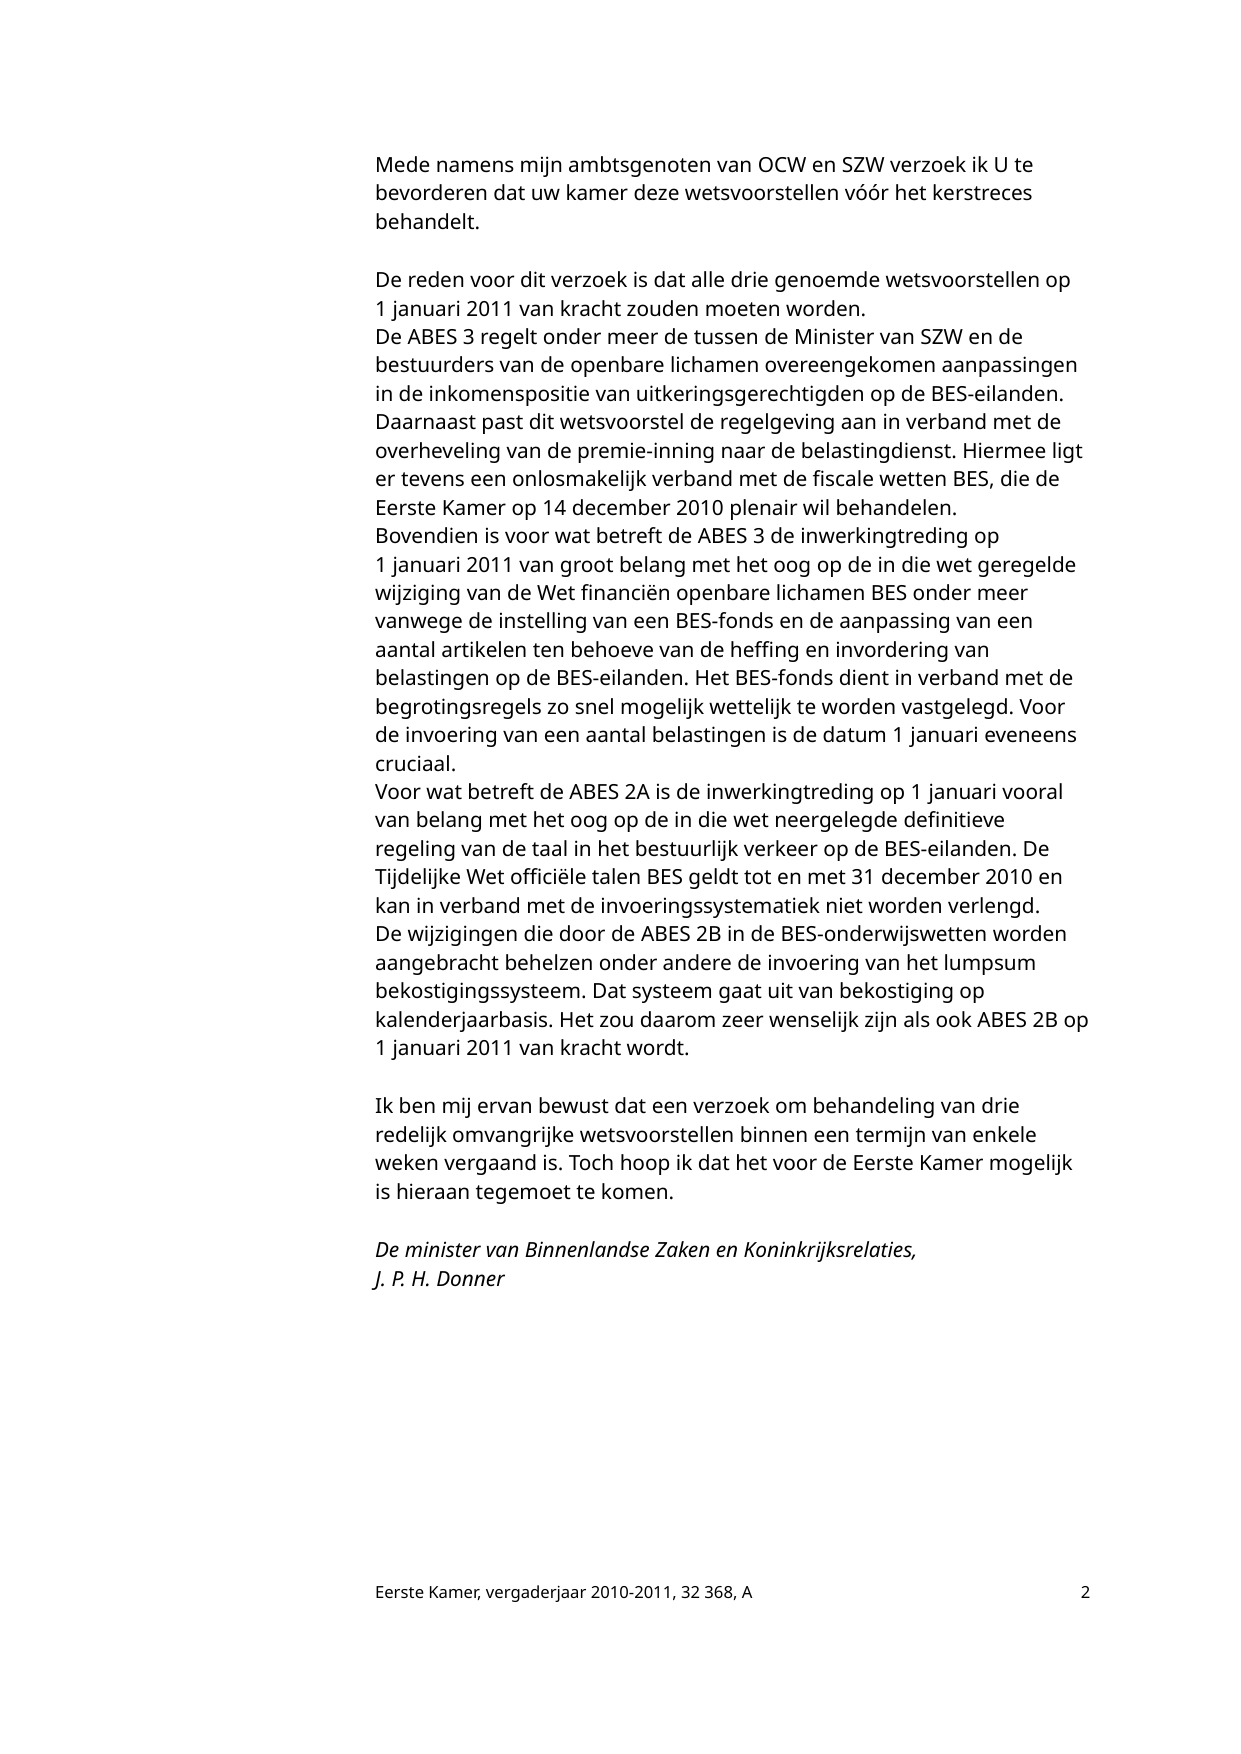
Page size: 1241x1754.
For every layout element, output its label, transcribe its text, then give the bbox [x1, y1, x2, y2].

text De wijzigingen die door de ABES 2B in de BES-onderwijswetten worden aangebracht behelzen onder andere de invoering van het lumpsum bekostigingssysteem. Dat systeem gaat uit van bekostiging op kalenderjaarbasis. Het zou daarom zeer wenselijk zijn als ook ABES 2B op 1 januari 2011 van kracht wordt. [375, 919, 1090, 1062]
text Mede namens mijn ambtsgenoten van OCW en SZW verzoek ik U te bevorderen dat uw kamer deze wetsvoorstellen vóór het kerstreces behandelt. [375, 150, 1090, 235]
text Voor wat betreft de ABES 2A is de inwerkingtreding op 1 januari vooral van belang met het oog op de in die wet neergelegde definitieve regeling van de taal in het bestuurlijk verkeer op de BES-eilanden. De Tijdelijke Wet officiële talen BES geldt tot en met 31 december 2010 en kan in verband met de invoeringssystematiek niet worden verlengd. [375, 777, 1090, 919]
text J. P. H. Donner [375, 1264, 1090, 1292]
text De ABES 3 regelt onder meer de tussen de Minister van SZW en de bestuurders van de openbare lichamen overeengekomen aanpassingen in de inkomenspositie van uitkeringsgerechtigden op de BES-eilanden. Daarnaast past dit wetsvoorstel de regelgeving aan in verband met de overheveling van de premie-inning naar de belastingdienst. Hiermee ligt er tevens een onlosmakelijk verband met de fiscale wetten BES, die de Eerste Kamer op 14 december 2010 plenair wil behandelen. [375, 322, 1090, 521]
text De minister van Binnenlandse Zaken en Koninkrijksrelaties, [375, 1235, 1090, 1264]
text Bovendien is voor wat betreft de ABES 3 de inwerkingtreding op 1 januari 2011 van groot belang met het oog op de in die wet geregelde wijziging van de Wet financiën openbare lichamen BES onder meer vanwege de instelling van een BES-fonds en de aanpassing van een aantal artikelen ten behoeve van de heffing en invordering van belastingen op de BES-eilanden. Het BES-fonds dient in verband met de begrotingsregels zo snel mogelijk wettelijk te worden vastgelegd. Voor de invoering van een aantal belastingen is de datum 1 januari eveneens cruciaal. [375, 521, 1090, 777]
text Ik ben mij ervan bewust dat een verzoek om behandeling van drie redelijk omvangrijke wetsvoorstellen binnen een termijn van enkele weken vergaand is. Toch hoop ik dat het voor de Eerste Kamer mogelijk is hieraan tegemoet te komen. [375, 1092, 1090, 1205]
text De reden voor dit verzoek is dat alle drie genoemde wetsvoorstellen op 1 januari 2011 van kracht zouden moeten worden. [375, 265, 1090, 322]
